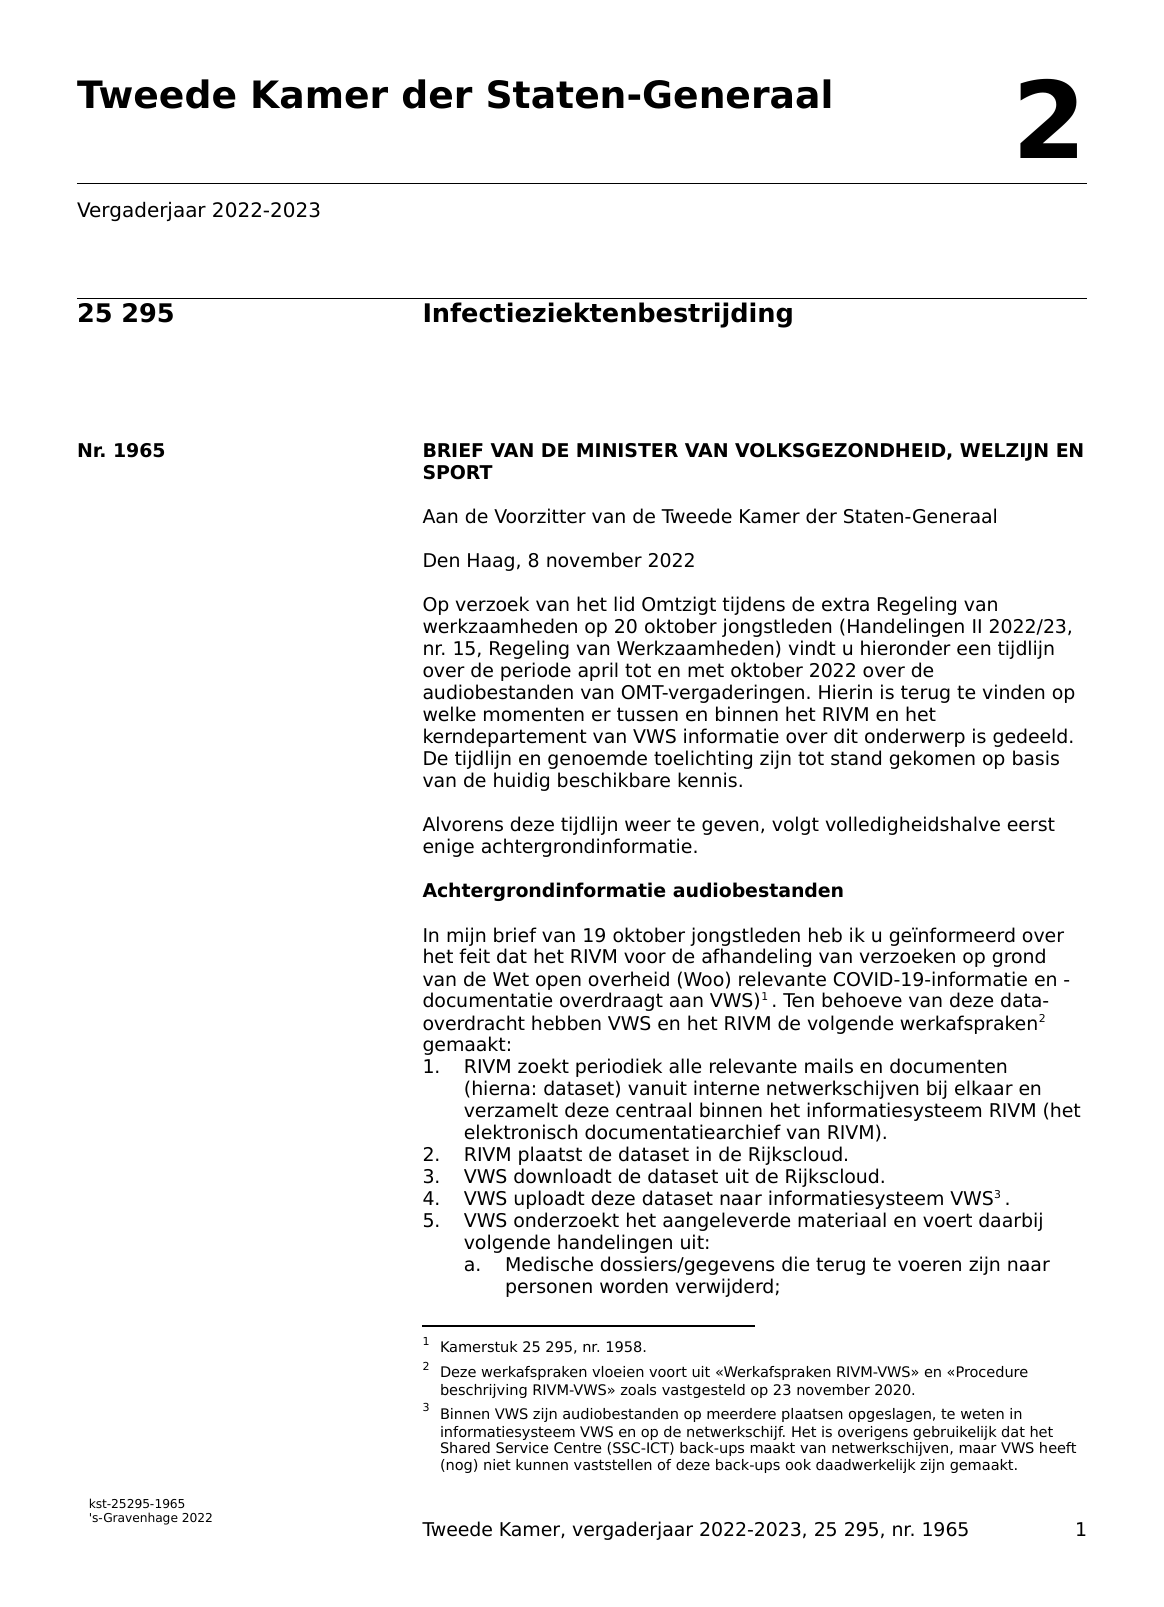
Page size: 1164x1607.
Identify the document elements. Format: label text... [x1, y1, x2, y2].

text kst-25295-1965 [88, 1497, 323, 1511]
text 1. RIVM zoekt periodiek alle relevante mails en documenten (hierna: dataset) vanuit interne netwerkschijven bij elkaar en verzamelt deze centraal binnen het informatiesysteem RIVM (het elektronisch documentatiearchief van RIVM). [422, 1056, 1087, 1144]
text In mijn brief van 19 oktober jongstleden heb ik u geïnformeerd over het feit dat het RIVM voor de afhandeling van verzoeken op grond van de Wet open overheid (Woo) relevante COVID-19-informatie en -documentatie overdraagt aan VWS). Ten behoeve van deze data-overdracht hebben VWS en het RIVM de volgende werkafspraken gemaakt: [422, 924, 1087, 1056]
text Binnen VWS zijn audiobestanden op meerdere plaatsen opgeslagen, te weten in informatiesysteem VWS en op de netwerkschijf. Het is overigens gebruikelijk dat het Shared Service Centre (SSC-ICT) back-ups maakt van netwerkschijven, maar VWS heeft (nog) niet kunnen vaststellen of deze back-ups ook daadwerkelijk zijn gemaakt. [422, 1402, 1087, 1474]
text 3. VWS downloadt de dataset uit de Rijkscloud. [422, 1166, 1087, 1188]
text Alvorens deze tijdlijn weer te geven, volgt volledigheidshalve eerst enige achtergrondinformatie. [422, 814, 1087, 858]
text Kamerstuk 25 295, nr. 1958. [422, 1335, 1087, 1357]
subtitle Achtergrondinformatie audiobestanden [422, 880, 1087, 902]
text Deze werkafspraken vloeien voort uit «Werkafspraken RIVM-VWS» en «Procedure beschrijving RIVM-VWS» zoals vastgesteld op 23 november 2020. [422, 1360, 1087, 1399]
table_header Tweede Kamer der Staten-Generaal [77, 59, 886, 183]
text 's-Gravenhage 2022 [88, 1511, 323, 1525]
text Op verzoek van het lid Omtzigt tijdens de extra Regeling van werkzaamheden op 20 oktober jongstleden (Handelingen II 2022/23, nr. 15, Regeling van Werkzaamheden) vindt u hieronder een tijdlijn over de periode april tot en met oktober 2022 over de audiobestanden van OMT-vergaderingen. Hierin is terug te vinden op welke momenten er tussen en binnen het RIVM en het kerndepartement van VWS informatie over dit onderwerp is gedeeld. De tijdlijn en genoemde toelichting zijn tot stand gekomen op basis van de huidig beschikbare kennis. [422, 594, 1087, 792]
text Aan de Voorzitter van de Tweede Kamer der Staten-Generaal [422, 506, 1087, 528]
table_header 2 [886, 59, 1087, 183]
text Den Haag, 8 november 2022 [422, 550, 1087, 572]
text 4. VWS uploadt deze dataset naar informatiesysteem VWS. [422, 1188, 1087, 1210]
text 2. RIVM plaatst de dataset in de Rijkscloud. [422, 1144, 1087, 1166]
text 5. VWS onderzoekt het aangeleverde materiaal en voert daarbij volgende handelingen uit: [422, 1210, 1087, 1254]
table_cell Vergaderjaar 2022-2023 [77, 184, 1087, 298]
subtitle 25 295 Infectieziektenbestrijding [77, 299, 1087, 329]
subtitle Nr. 1965 BRIEF VAN DE MINISTER VAN VOLKSGEZONDHEID, WELZIJN EN SPORT [77, 440, 1087, 484]
text a. Medische dossiers/gegevens die terug te voeren zijn naar personen worden verwijderd; [464, 1254, 1087, 1298]
